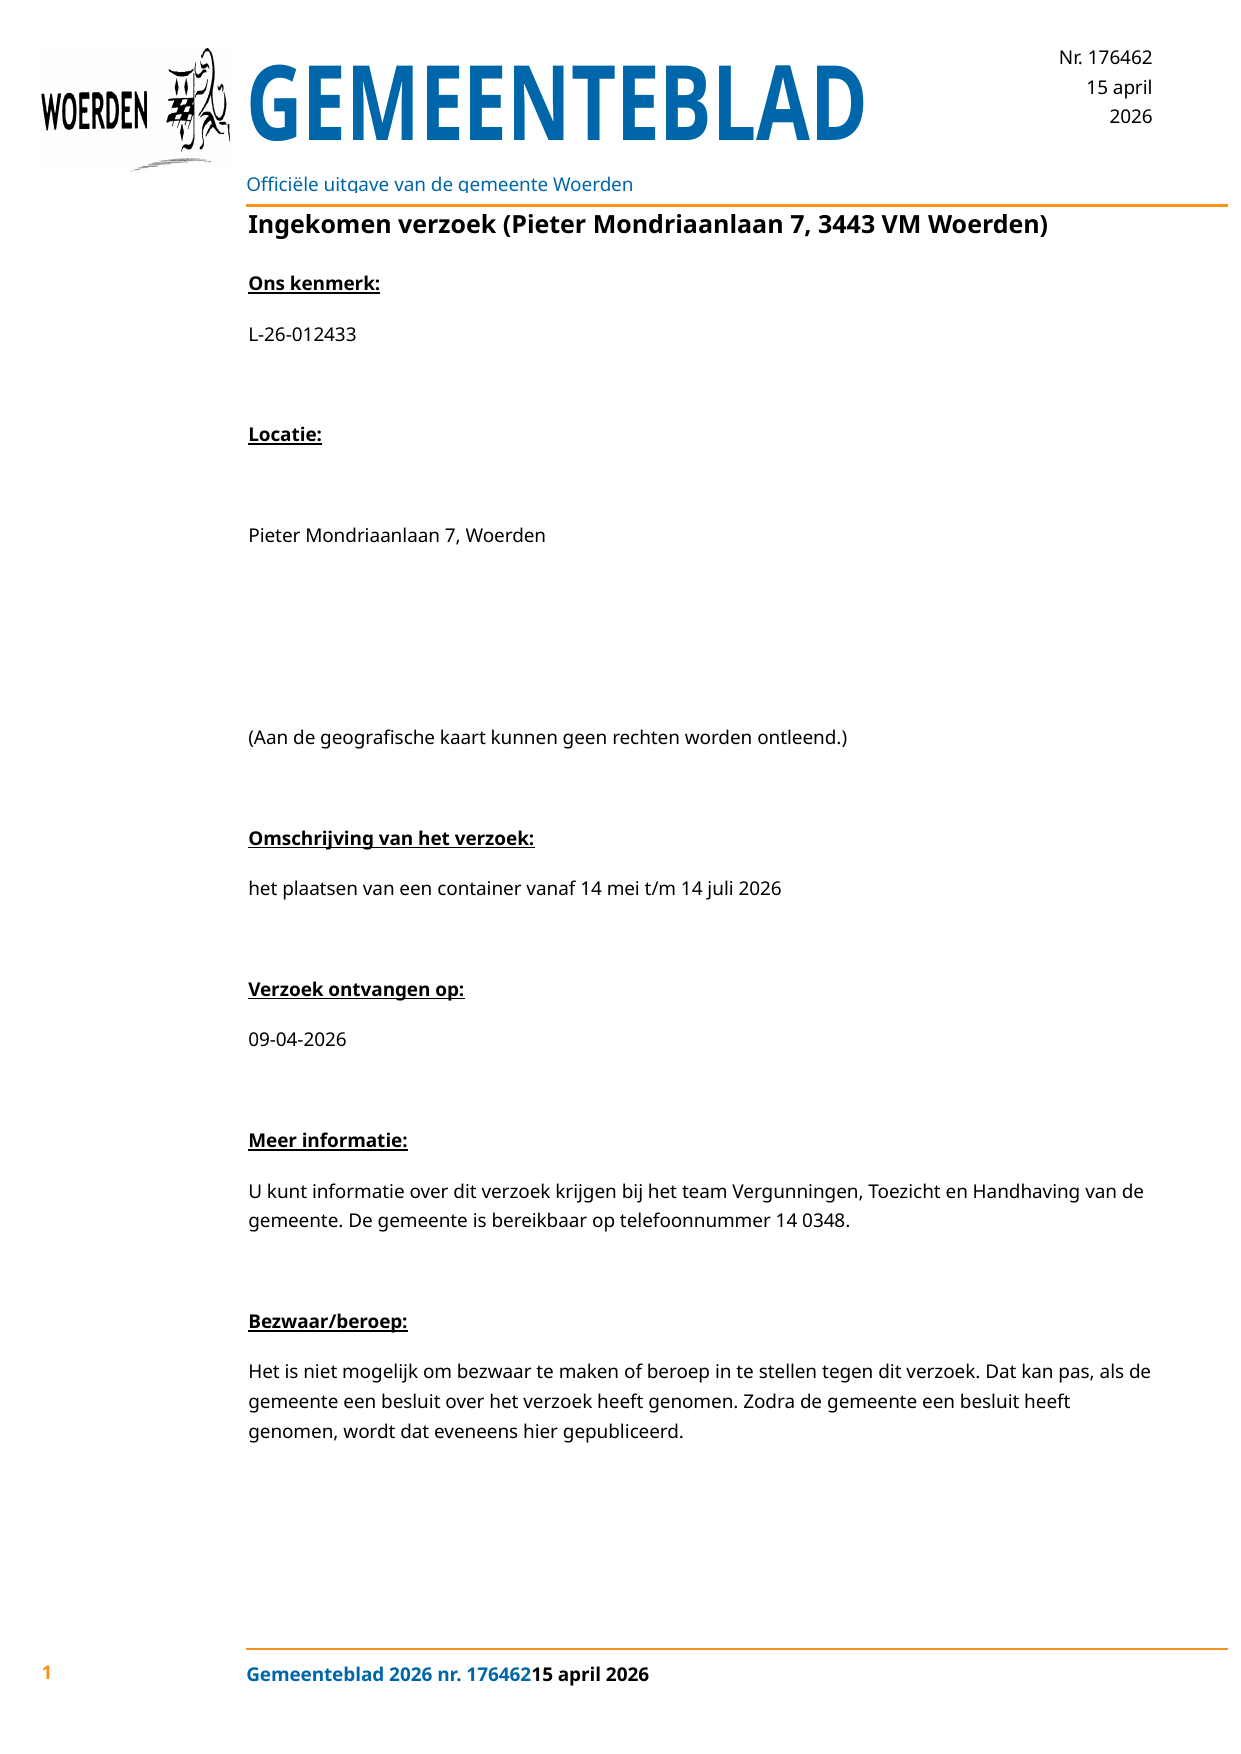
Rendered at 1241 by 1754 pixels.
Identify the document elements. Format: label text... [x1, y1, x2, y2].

text Verzoek ontvangen op: [248, 976, 1152, 1002]
text L-26-012433 [248, 321, 1152, 346]
text Ingekomen verzoek (Pieter Mondriaanlaan 7, 3443 VM Woerden) [248, 207, 1152, 241]
text Locatie: [248, 422, 1152, 447]
text (Aan de geografische kaart kunnen geen rechten worden ontleend.) [248, 724, 1152, 750]
text Het is niet mogelijk om bezwaar te maken of beroep in te stellen tegen dit verzoek. Dat kan pas, als de gemeente een besluit over het verzoek heeft genomen. Zodra de gemeente een besluit heeft genomen, wordt dat eveneens hier gepubliceerd. [248, 1359, 1152, 1443]
text Bezwaar/beroep: [248, 1308, 1152, 1334]
text 09-04-2026 [248, 1027, 1152, 1052]
text Ons kenmerk: [248, 270, 1152, 296]
text het plaatsen van een container vanaf 14 mei t/m 14 juli 2026 [248, 875, 1152, 901]
text U kunt informatie over dit verzoek krijgen bij het team Vergunningen, Toezicht en Handhaving van de gemeente. De gemeente is bereikbaar op telefoonnummer 14 0348. [248, 1178, 1152, 1233]
text Omschrijving van het verzoek: [248, 825, 1152, 851]
text Pieter Mondriaanlaan 7, Woerden [248, 522, 1152, 548]
text Meer informatie: [248, 1127, 1152, 1153]
picture [41, 47, 231, 172]
